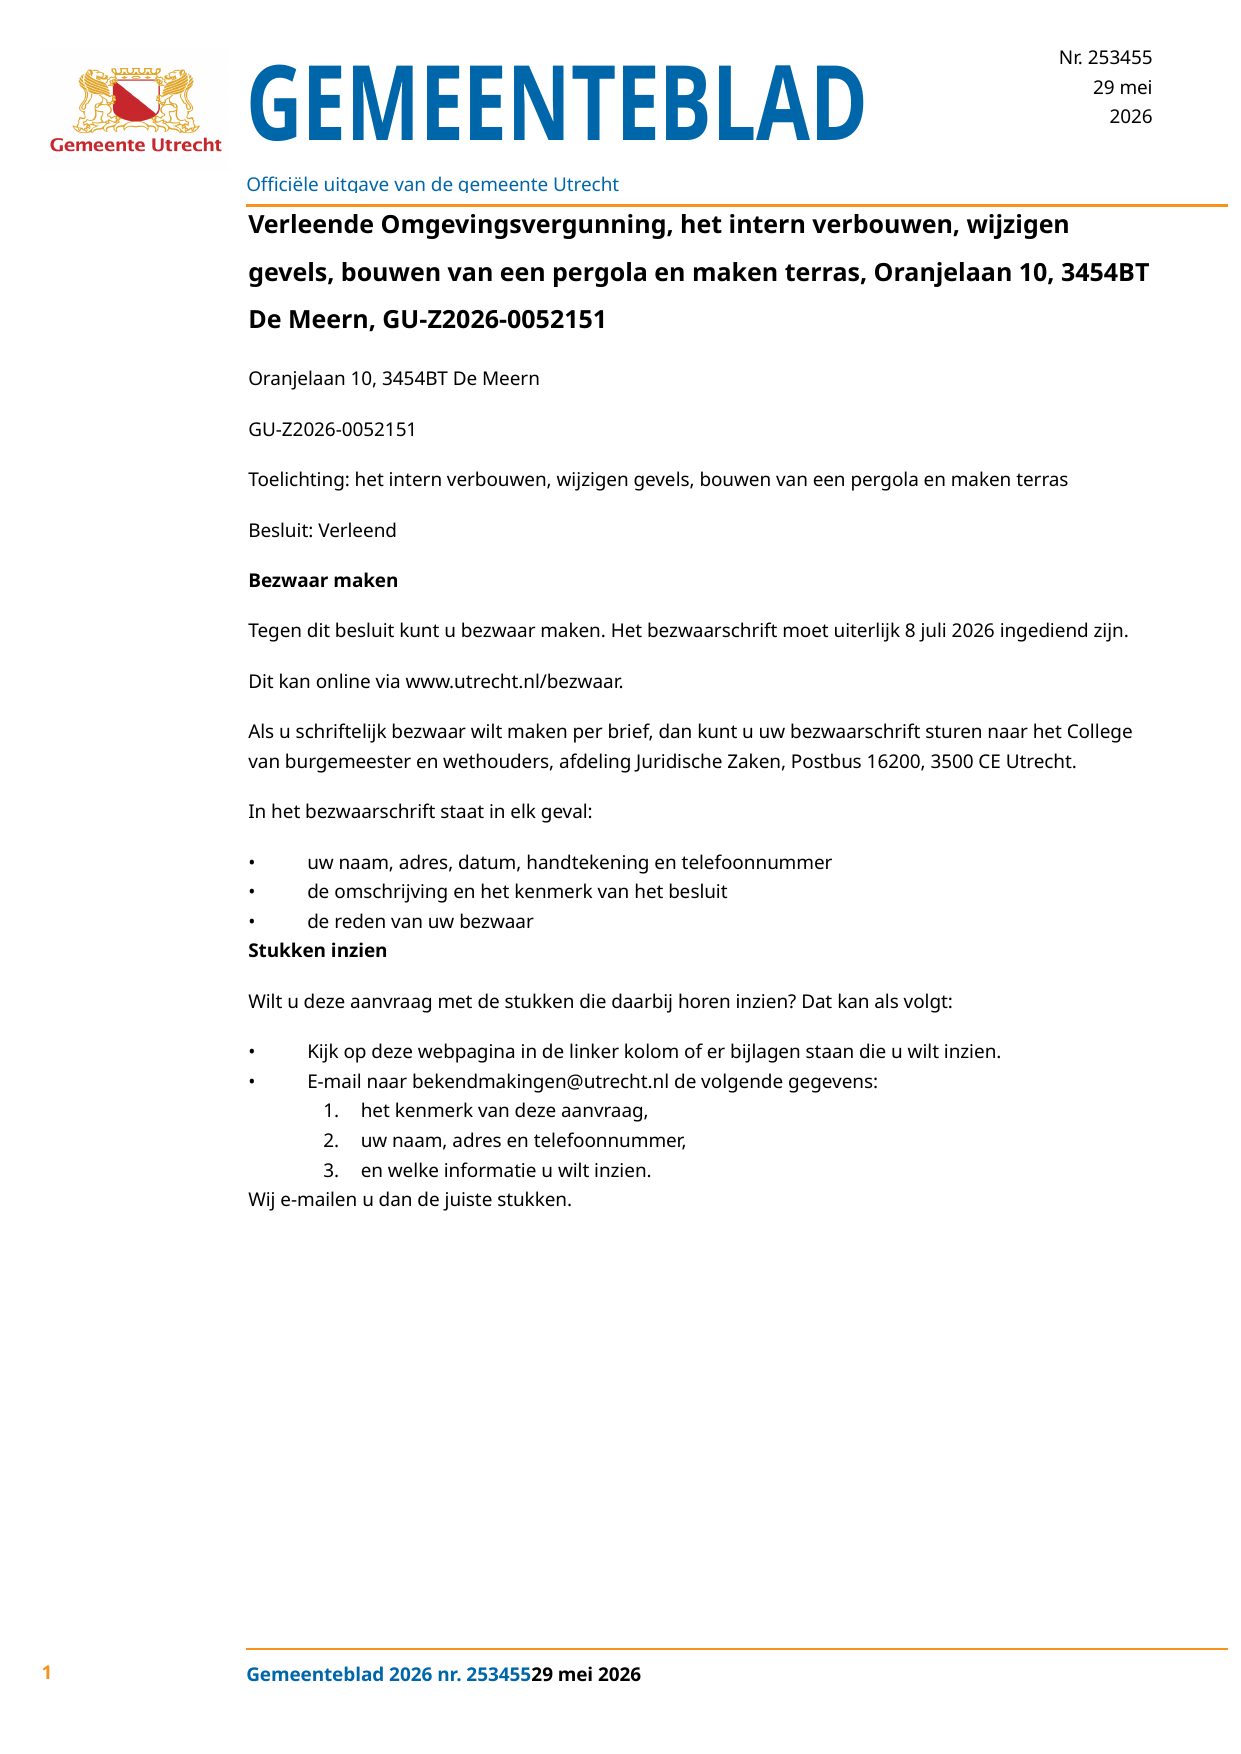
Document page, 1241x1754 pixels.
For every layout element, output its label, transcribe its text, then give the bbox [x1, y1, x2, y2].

text Toelichting: het intern verbouwen, wijzigen gevels, bouwen van een pergola en maken terras [248, 466, 1152, 492]
text Wilt u deze aanvraag met de stukken die daarbij horen inzien? Dat kan als volgt: [248, 988, 1152, 1014]
text Stukken inzien [248, 938, 1152, 963]
text In het bezwaarschrift staat in elk geval: [248, 798, 1152, 824]
text Wij e-mailen u dan de juiste stukken. [248, 1186, 1152, 1212]
text Dit kan online via www.utrecht.nl/bezwaar. [248, 668, 1152, 694]
text Verleende Omgevingsvergunning, het intern verbouwen, wijzigen gevels, bouwen van een pergola en maken terras, Oranjelaan 10, 3454BT De Meern, GU-Z2026-0052151 [248, 207, 1152, 336]
picture [41, 47, 231, 172]
list uw naam, adres, datum, handtekening en telefoonnummer [248, 849, 1152, 874]
list Kijk op deze webpagina in de linker kolom of er bijlagen staan die u wilt inzien. [248, 1038, 1152, 1064]
list het kenmerk van deze aanvraag, [323, 1098, 1152, 1123]
list de reden van uw bezwaar [248, 908, 1152, 934]
list de omschrijving en het kenmerk van het besluit [248, 878, 1152, 904]
text Bezwaar maken [248, 567, 1152, 593]
text GU-Z2026-0052151 [248, 416, 1152, 442]
text Besluit: Verleend [248, 517, 1152, 542]
text Als u schriftelijk bezwaar wilt maken per brief, dan kunt u uw bezwaarschrift sturen naar het College van burgemeester en wethouders, afdeling Juridische Zaken, Postbus 16200, 3500 CE Utrecht. [248, 718, 1152, 774]
text Tegen dit besluit kunt u bezwaar maken. Het bezwaarschrift moet uiterlijk 8 juli 2026 ingediend zijn. [248, 618, 1152, 643]
list uw naam, adres en telefoonnummer, [323, 1127, 1152, 1153]
list en welke informatie u wilt inzien. [323, 1157, 1152, 1182]
list E-mail naar bekendmakingen@utrecht.nl de volgende gegevens: [248, 1068, 1152, 1094]
text Oranjelaan 10, 3454BT De Meern [248, 366, 1152, 391]
